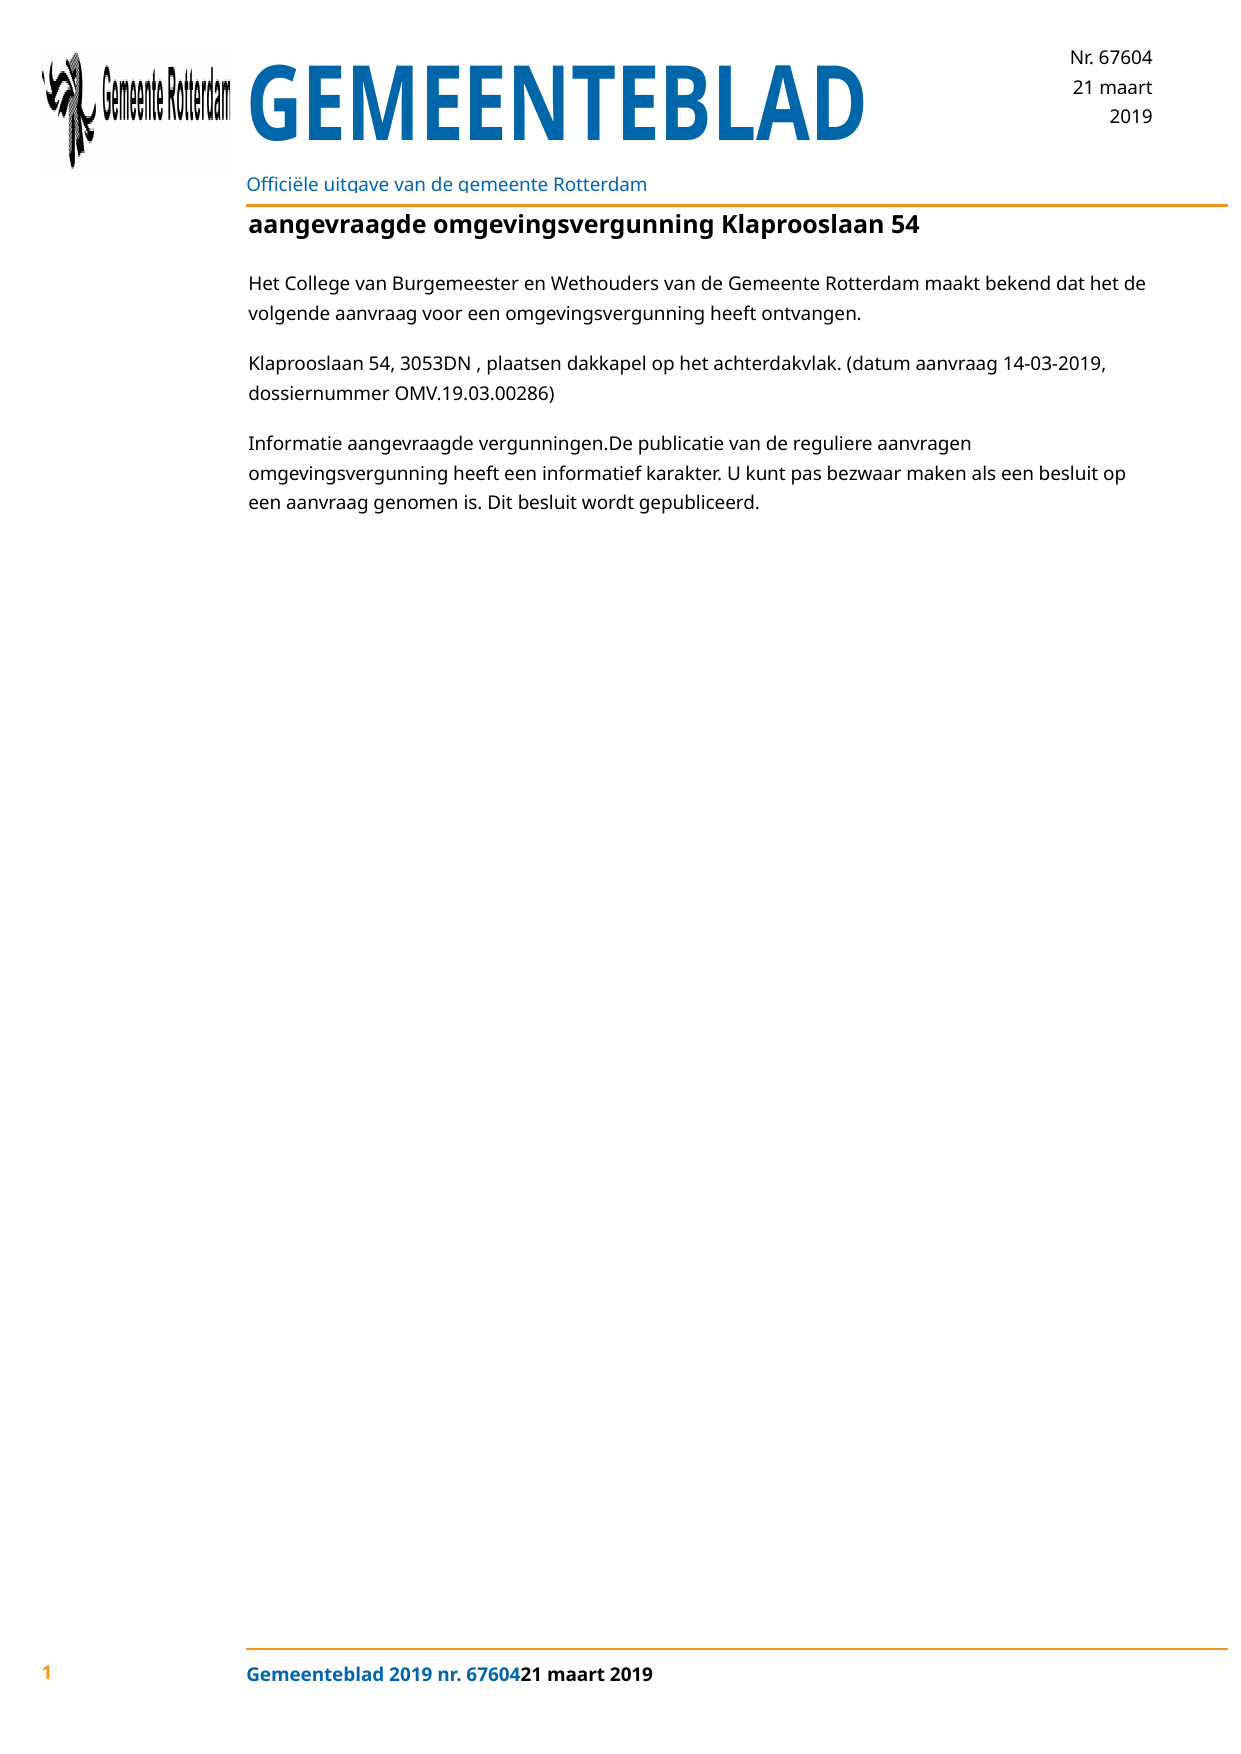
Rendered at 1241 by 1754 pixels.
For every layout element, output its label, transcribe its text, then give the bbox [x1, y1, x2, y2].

text Het College van Burgemeester en Wethouders van de Gemeente Rotterdam maakt bekend dat het de volgende aanvraag voor een omgevingsvergunning heeft ontvangen. [248, 270, 1152, 326]
text aangevraagde omgevingsvergunning Klaprooslaan 54 [248, 207, 1152, 241]
picture [41, 47, 231, 172]
text Informatie aangevraagde vergunningen.De publicatie van de reguliere aanvragen omgevingsvergunning heeft een informatief karakter. U kunt pas bezwaar maken als een besluit op een aanvraag genomen is. Dit besluit wordt gepubliceerd. [248, 430, 1152, 515]
text Klaprooslaan 54, 3053DN , plaatsen dakkapel op het achterdakvlak. (datum aanvraag 14-03-2019, dossiernummer OMV.19.03.00286) [248, 350, 1152, 406]
